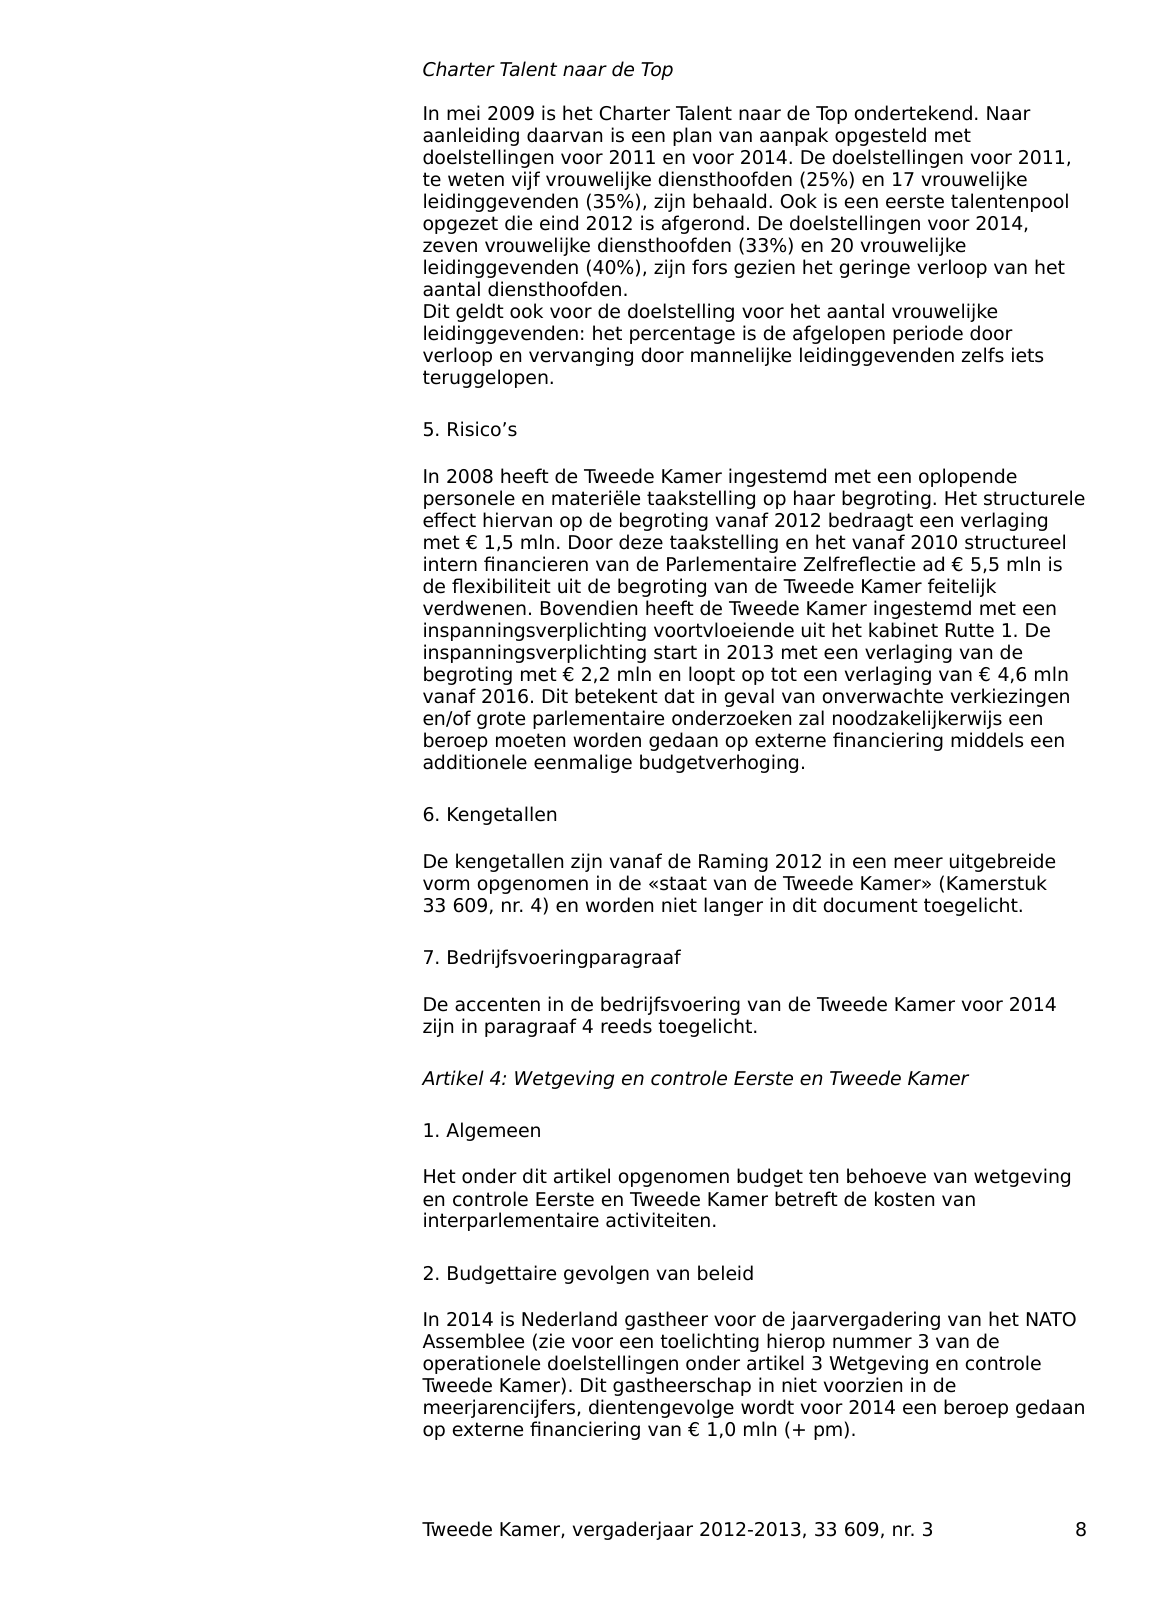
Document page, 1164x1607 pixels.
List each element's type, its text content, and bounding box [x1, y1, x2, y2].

subtitle 1. Algemeen [422, 1119, 1087, 1141]
text In 2008 heeft de Tweede Kamer ingestemd met een oplopende personele en materiële taakstelling op haar begroting. Het structurele effect hiervan op de begroting vanaf 2012 bedraagt een verlaging met € 1,5 mln. Door deze taakstelling en het vanaf 2010 structureel intern financieren van de Parlementaire Zelfreflectie ad € 5,5 mln is de flexibiliteit uit de begroting van de Tweede Kamer feitelijk verdwenen. Bovendien heeft de Tweede Kamer ingestemd met een inspanningsverplichting voortvloeiende uit het kabinet Rutte 1. De inspanningsverplichting start in 2013 met een verlaging van de begroting met € 2,2 mln en loopt op tot een verlaging van € 4,6 mln vanaf 2016. Dit betekent dat in geval van onverwachte verkiezingen en/of grote parlementaire onderzoeken zal noodzakelijkerwijs een beroep moeten worden gedaan op externe financiering middels een additionele eenmalige budgetverhoging. [422, 466, 1087, 774]
subtitle Artikel 4: Wetgeving en controle Eerste en Tweede Kamer [422, 1067, 1087, 1089]
text Dit geldt ook voor de doelstelling voor het aantal vrouwelijke leidinggevenden: het percentage is de afgelopen periode door verloop en vervanging door mannelijke leidinggevenden zelfs iets teruggelopen. [422, 301, 1087, 389]
subtitle 5. Risico’s [422, 419, 1087, 441]
text Het onder dit artikel opgenomen budget ten behoeve van wetgeving en controle Eerste en Tweede Kamer betreft de kosten van interparlementaire activiteiten. [422, 1166, 1087, 1232]
text In 2014 is Nederland gastheer voor de jaarvergadering van het NATO Assemblee (zie voor een toelichting hierop nummer 3 van de operationele doelstellingen onder artikel 3 Wetgeving en controle Tweede Kamer). Dit gastheerschap in niet voorzien in de meerjarencijfers, dientengevolge wordt voor 2014 een beroep gedaan op externe financiering van € 1,0 mln (+ pm). [422, 1309, 1087, 1441]
subtitle 7. Bedrijfsvoeringparagraaf [422, 947, 1087, 968]
text De accenten in de bedrijfsvoering van de Tweede Kamer voor 2014 zijn in paragraaf 4 reeds toegelicht. [422, 993, 1087, 1037]
subtitle 2. Budgettaire gevolgen van beleid [422, 1262, 1087, 1284]
subtitle 6. Kengetallen [422, 804, 1087, 826]
subtitle Charter Talent naar de Top [422, 59, 1087, 81]
text In mei 2009 is het Charter Talent naar de Top ondertekend. Naar aanleiding daarvan is een plan van aanpak opgesteld met doelstellingen voor 2011 en voor 2014. De doelstellingen voor 2011, te weten vijf vrouwelijke diensthoofden (25%) en 17 vrouwelijke leidinggevenden (35%), zijn behaald. Ook is een eerste talentenpool opgezet die eind 2012 is afgerond. De doelstellingen voor 2014, zeven vrouwelijke diensthoofden (33%) en 20 vrouwelijke leidinggevenden (40%), zijn fors gezien het geringe verloop van het aantal diensthoofden. [422, 103, 1087, 301]
text De kengetallen zijn vanaf de Raming 2012 in een meer uitgebreide vorm opgenomen in de «staat van de Tweede Kamer» (Kamerstuk 33 609, nr. 4) en worden niet langer in dit document toegelicht. [422, 851, 1087, 917]
